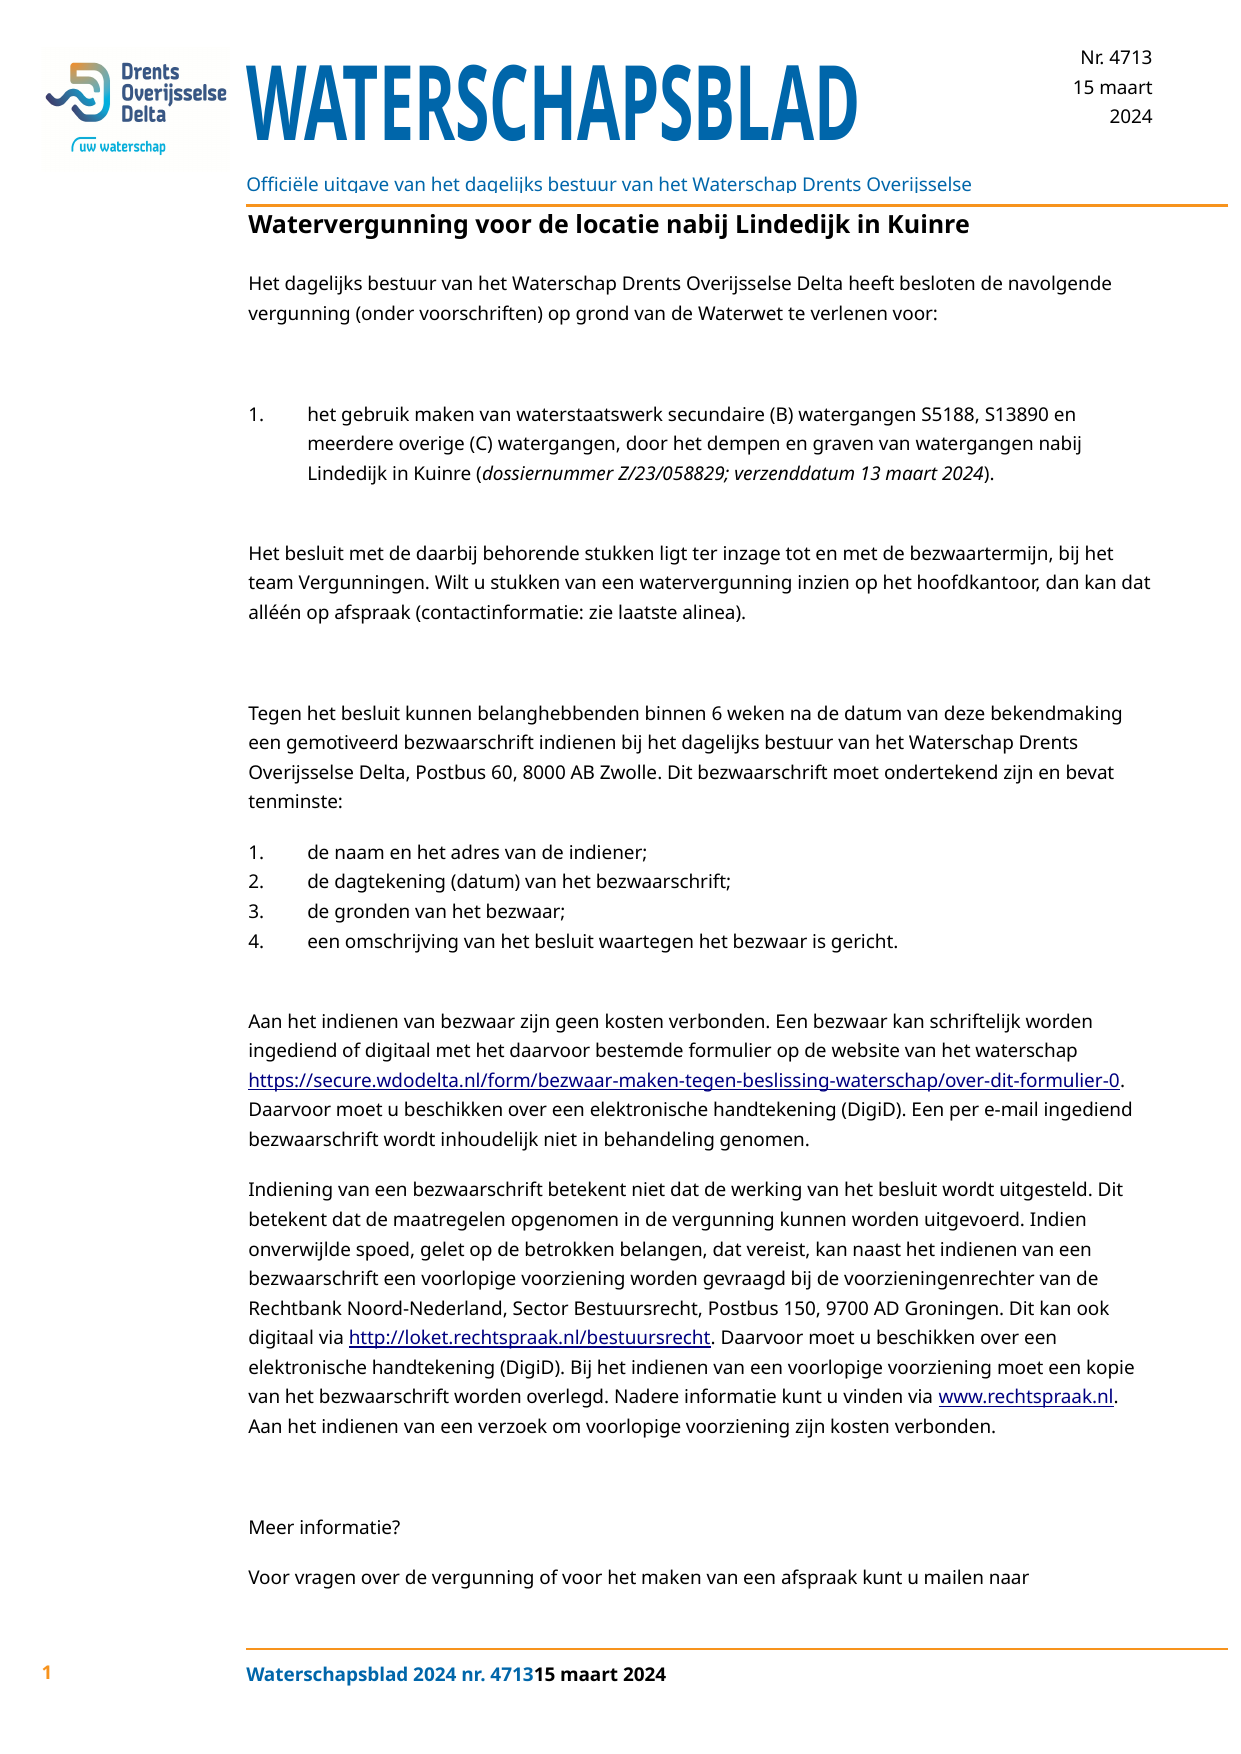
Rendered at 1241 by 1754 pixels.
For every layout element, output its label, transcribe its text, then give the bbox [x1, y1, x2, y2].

text Indiening van een bezwaarschrift betekent niet dat de werking van het besluit wordt uitgesteld. Dit betekent dat de maatregelen opgenomen in de vergunning kunnen worden uitgevoerd. Indien onverwijlde spoed, gelet op de betrokken belangen, dat vereist, kan naast het indienen van een bezwaarschrift een voorlopige voorziening worden gevraagd bij de voorzieningenrechter van de Rechtbank Noord-Nederland, Sector Bestuursrecht, Postbus 150, 9700 AD Groningen. Dit kan ook digitaal via http://loket.rechtspraak.nl/bestuursrecht. Daarvoor moet u beschikken over een elektronische handtekening (DigiD). Bij het indienen van een voorlopige voorziening moet een kopie van het bezwaarschrift worden overlegd. Nadere informatie kunt u vinden via www.rechtspraak.nl. Aan het indienen van een verzoek om voorlopige voorziening zijn kosten verbonden. [248, 1177, 1152, 1439]
list de gronden van het bezwaar; [248, 898, 1152, 924]
list het gebruik maken van waterstaatswerk secundaire (B) watergangen S5188, S13890 en meerdere overige (C) watergangen, door het dempen en graven van watergangen nabij Lindedijk in Kuinre (dossiernummer Z/23/058829; verzenddatum 13 maart 2024). [248, 401, 1152, 486]
text Watervergunning voor de locatie nabij Lindedijk in Kuinre [248, 207, 1152, 241]
text Aan het indienen van bezwaar zijn geen kosten verbonden. Een bezwaar kan schriftelijk worden ingediend of digitaal met het daarvoor bestemde formulier op de website van het waterschap https://secure.wdodelta.nl/form/bezwaar-maken-tegen-beslissing-waterschap/over-dit-formulier-0. Daarvoor moet u beschikken over een elektronische handtekening (DigiD). Een per e-mail ingediend bezwaarschrift wordt inhoudelijk niet in behandeling genomen. [248, 1008, 1152, 1152]
text Tegen het besluit kunnen belanghebbenden binnen 6 weken na de datum van deze bekendmaking een gemotiveerd bezwaarschrift indienen bij het dagelijks bestuur van het Waterschap Drents Overijsselse Delta, Postbus 60, 8000 AB Zwolle. Dit bezwaarschrift moet ondertekend zijn en bevat tenminste: [248, 700, 1152, 814]
text Meer informatie? [248, 1514, 1152, 1540]
list de naam en het adres van de indiener; [248, 839, 1152, 865]
text Het besluit met de daarbij behorende stukken ligt ter inzage tot en met de bezwaartermijn, bij het team Vergunningen. Wilt u stukken van een watervergunning inzien op het hoofdkantoor, dan kan dat alléén op afspraak (contactinformatie: zie laatste alinea). [248, 540, 1152, 625]
list de dagtekening (datum) van het bezwaarschrift; [248, 869, 1152, 894]
list een omschrijving van het besluit waartegen het bezwaar is gericht. [248, 928, 1152, 953]
picture [41, 47, 231, 172]
text Voor vragen over de vergunning of voor het maken van een afspraak kunt u mailen naar [248, 1564, 1152, 1590]
text Het dagelijks bestuur van het Waterschap Drents Overijsselse Delta heeft besloten de navolgende vergunning (onder voorschriften) op grond van de Waterwet te verlenen voor: [248, 270, 1152, 326]
